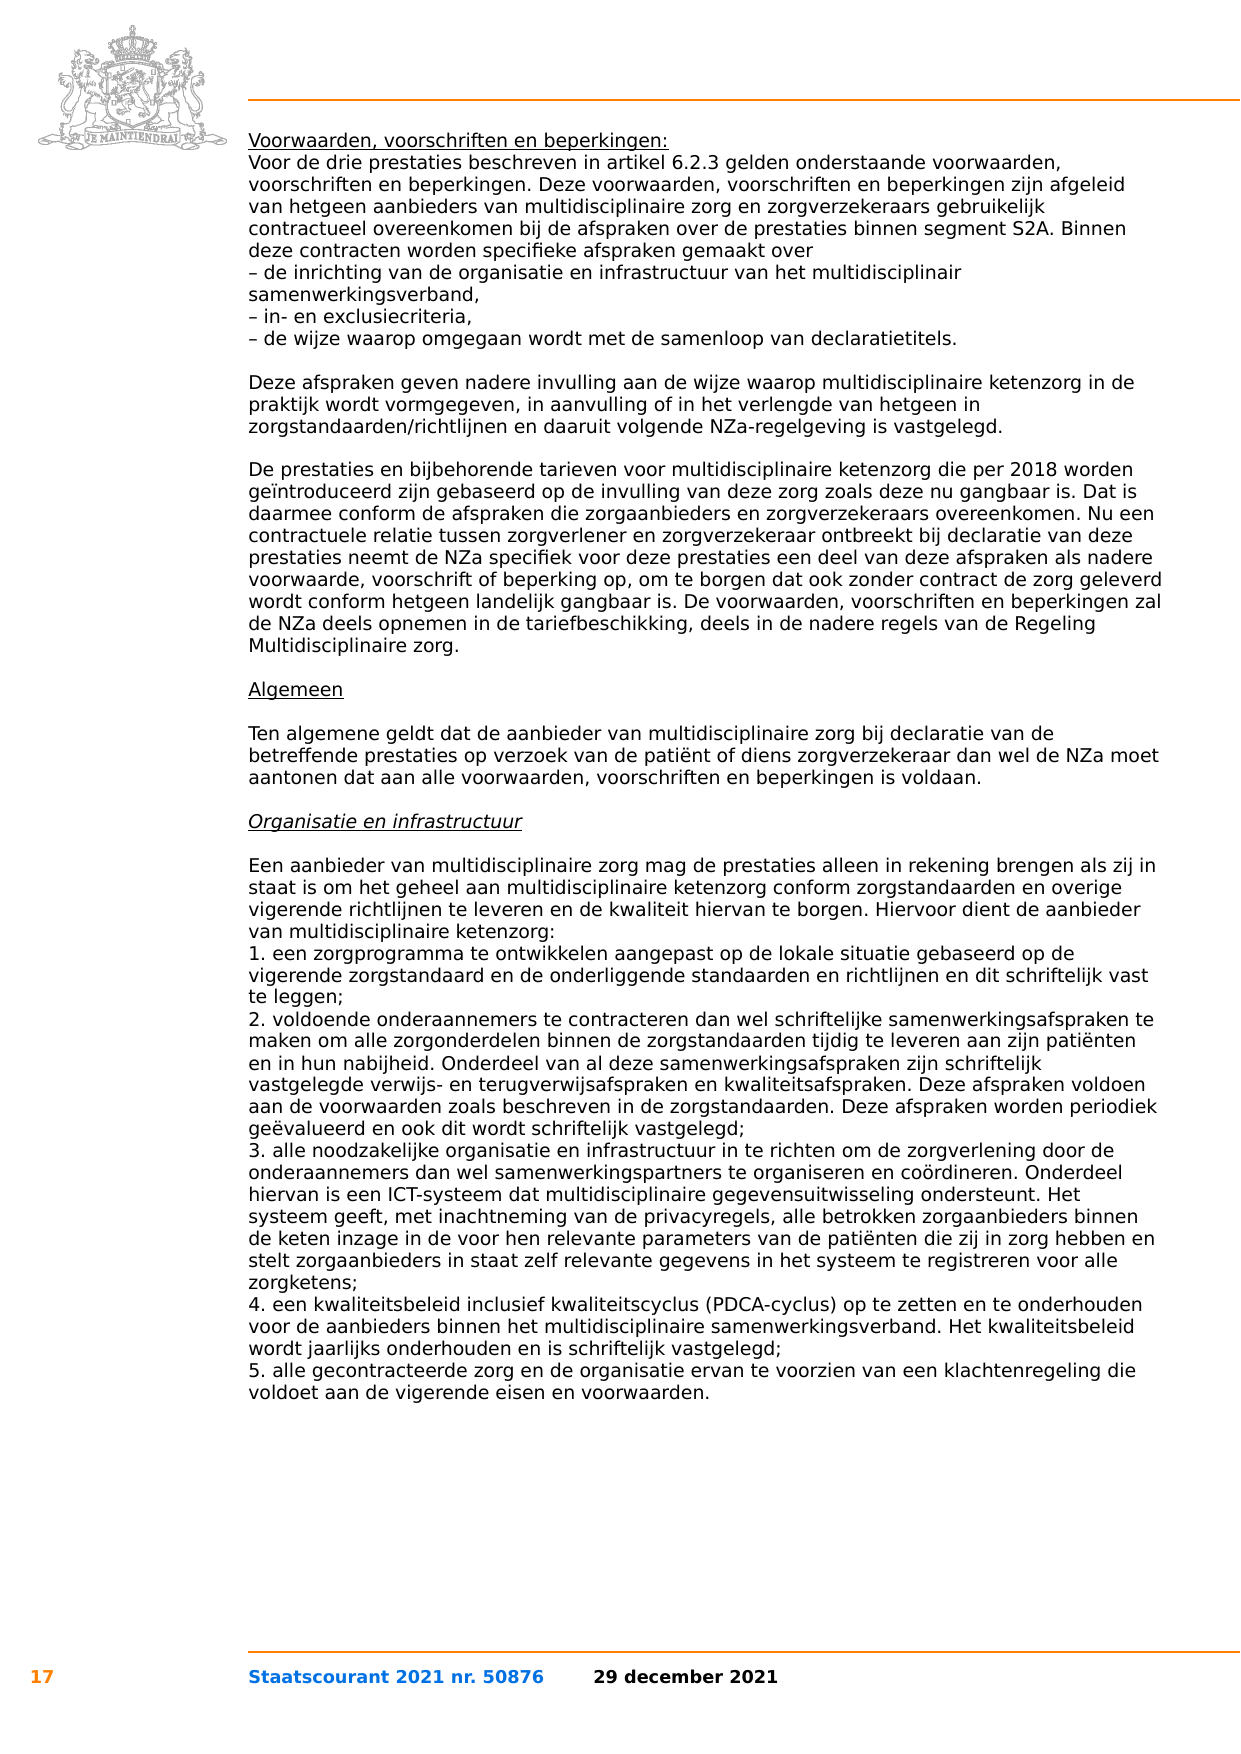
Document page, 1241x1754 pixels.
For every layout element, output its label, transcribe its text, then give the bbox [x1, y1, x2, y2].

text Ten algemene geldt dat de aanbieder van multidisciplinaire zorg bij declaratie van de betreffende prestaties op verzoek van de patiënt of diens zorgverzekeraar dan wel de NZa moet aantonen dat aan alle voorwaarden, voorschriften en beperkingen is voldaan. [248, 723, 1163, 789]
picture [38, 25, 227, 150]
text 4. een kwaliteitsbeleid inclusief kwaliteitscyclus (PDCA-cyclus) op te zetten en te onderhouden voor de aanbieders binnen het multidisciplinaire samenwerkingsverband. Het kwaliteitsbeleid wordt jaarlijks onderhouden en is schriftelijk vastgelegd; [248, 1294, 1163, 1360]
text Een aanbieder van multidisciplinaire zorg mag de prestaties alleen in rekening brengen als zij in staat is om het geheel aan multidisciplinaire ketenzorg conform zorgstandaarden en overige vigerende richtlijnen te leveren en de kwaliteit hiervan te borgen. Hiervoor dient de aanbieder van multidisciplinaire ketenzorg: [248, 854, 1163, 942]
text Deze afspraken geven nadere invulling aan de wijze waarop multidisciplinaire ketenzorg in de praktijk wordt vormgegeven, in aanvulling of in het verlengde van hetgeen in zorgstandaarden/richtlijnen en daaruit volgende NZa-regelgeving is vastgelegd. [248, 372, 1163, 437]
text 5. alle gecontracteerde zorg en de organisatie ervan te voorzien van een klachtenregeling die voldoet aan de vigerende eisen en voorwaarden. [248, 1360, 1163, 1404]
text Voor de drie prestaties beschreven in artikel 6.2.3 gelden onderstaande voorwaarden, voorschriften en beperkingen. Deze voorwaarden, voorschriften en beperkingen zijn afgeleid van hetgeen aanbieders van multidisciplinaire zorg en zorgverzekeraars gebruikelijk contractueel overeenkomen bij de afspraken over de prestaties binnen segment S2A. Binnen deze contracten worden specifieke afspraken gemaakt over [248, 152, 1163, 262]
subtitle Algemeen [248, 679, 1163, 701]
text De prestaties en bijbehorende tarieven voor multidisciplinaire ketenzorg die per 2018 worden geïntroduceerd zijn gebaseerd op de invulling van deze zorg zoals deze nu gangbaar is. Dat is daarmee conform de afspraken die zorgaanbieders en zorgverzekeraars overeenkomen. Nu een contractuele relatie tussen zorgverlener en zorgverzekeraar ontbreekt bij declaratie van deze prestaties neemt de NZa specifiek voor deze prestaties een deel van deze afspraken als nadere voorwaarde, voorschrift of beperking op, om te borgen dat ook zonder contract de zorg geleverd wordt conform hetgeen landelijk gangbaar is. De voorwaarden, voorschriften en beperkingen zal de NZa deels opnemen in de tariefbeschikking, deels in de nadere regels van de Regeling Multidisciplinaire zorg. [248, 459, 1163, 657]
text 1. een zorgprogramma te ontwikkelen aangepast op de lokale situatie gebaseerd op de vigerende zorgstandaard en de onderliggende standaarden en richtlijnen en dit schriftelijk vast te leggen; [248, 942, 1163, 1008]
text – in- en exclusiecriteria, [248, 306, 1163, 328]
text 2. voldoende onderaannemers te contracteren dan wel schriftelijke samenwerkingsafspraken te maken om alle zorgonderdelen binnen de zorgstandaarden tijdig te leveren aan zijn patiënten en in hun nabijheid. Onderdeel van al deze samenwerkingsafspraken zijn schriftelijk vastgelegde verwijs- en terugverwijsafspraken en kwaliteitsafspraken. Deze afspraken voldoen aan de voorwaarden zoals beschreven in de zorgstandaarden. Deze afspraken worden periodiek geëvalueerd en ook dit wordt schriftelijk vastgelegd; [248, 1008, 1163, 1140]
text – de wijze waarop omgegaan wordt met de samenloop van declaratietitels. [248, 328, 1163, 350]
text – de inrichting van de organisatie en infrastructuur van het multidisciplinair samenwerkingsverband, [248, 262, 1163, 306]
subtitle Organisatie en infrastructuur [248, 811, 1163, 833]
text 3. alle noodzakelijke organisatie en infrastructuur in te richten om de zorgverlening door de onderaannemers dan wel samenwerkingspartners te organiseren en coördineren. Onderdeel hiervan is een ICT-systeem dat multidisciplinaire gegevensuitwisseling ondersteunt. Het systeem geeft, met inachtneming van de privacyregels, alle betrokken zorgaanbieders binnen de keten inzage in de voor hen relevante parameters van de patiënten die zij in zorg hebben en stelt zorgaanbieders in staat zelf relevante gegevens in het systeem te registreren voor alle zorgketens; [248, 1140, 1163, 1294]
text Voorwaarden, voorschriften en beperkingen: [248, 130, 1163, 152]
